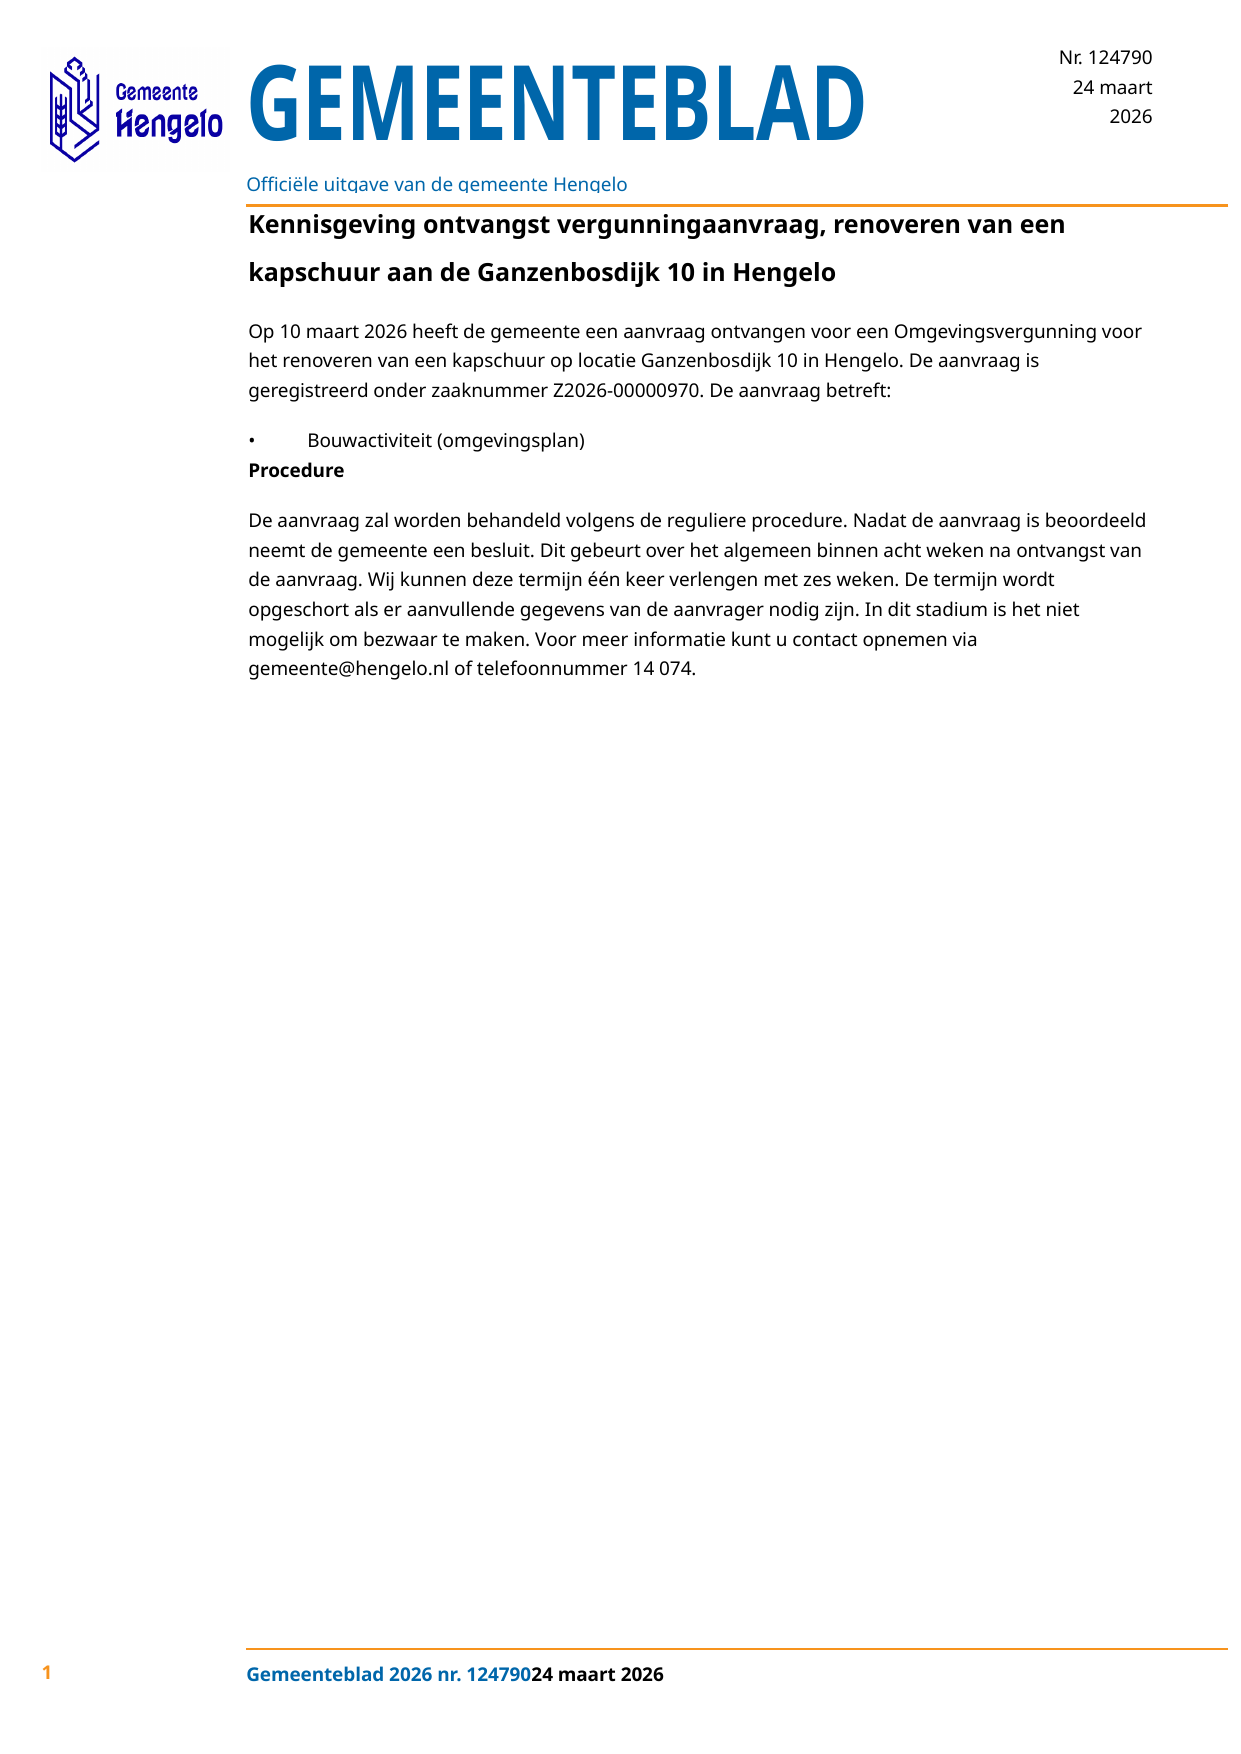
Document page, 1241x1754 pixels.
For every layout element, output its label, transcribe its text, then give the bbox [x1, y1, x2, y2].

text Kennisgeving ontvangst vergunningaanvraag, renoveren van een kapschuur aan de Ganzenbosdijk 10 in Hengelo [248, 207, 1152, 288]
list Bouwactiviteit (omgevingsplan) [248, 427, 1152, 453]
text Procedure [248, 457, 1152, 483]
text De aanvraag zal worden behandeld volgens de reguliere procedure. Nadat de aanvraag is beoordeeld neemt de gemeente een besluit. Dit gebeurt over het algemeen binnen acht weken na ontvangst van de aanvraag. Wij kunnen deze termijn één keer verlengen met zes weken. De termijn wordt opgeschort als er aanvullende gegevens van de aanvrager nodig zijn. In dit stadium is het niet mogelijk om bezwaar te maken. Voor meer informatie kunt u contact opnemen via gemeente@hengelo.nl of telefoonnummer 14 074. [248, 507, 1152, 681]
text Op 10 maart 2026 heeft de gemeente een aanvraag ontvangen voor een Omgevingsvergunning voor het renoveren van een kapschuur op locatie Ganzenbosdijk 10 in Hengelo. De aanvraag is geregistreerd onder zaaknummer Z2026-00000970. De aanvraag betreft: [248, 318, 1152, 403]
picture [41, 47, 231, 172]
